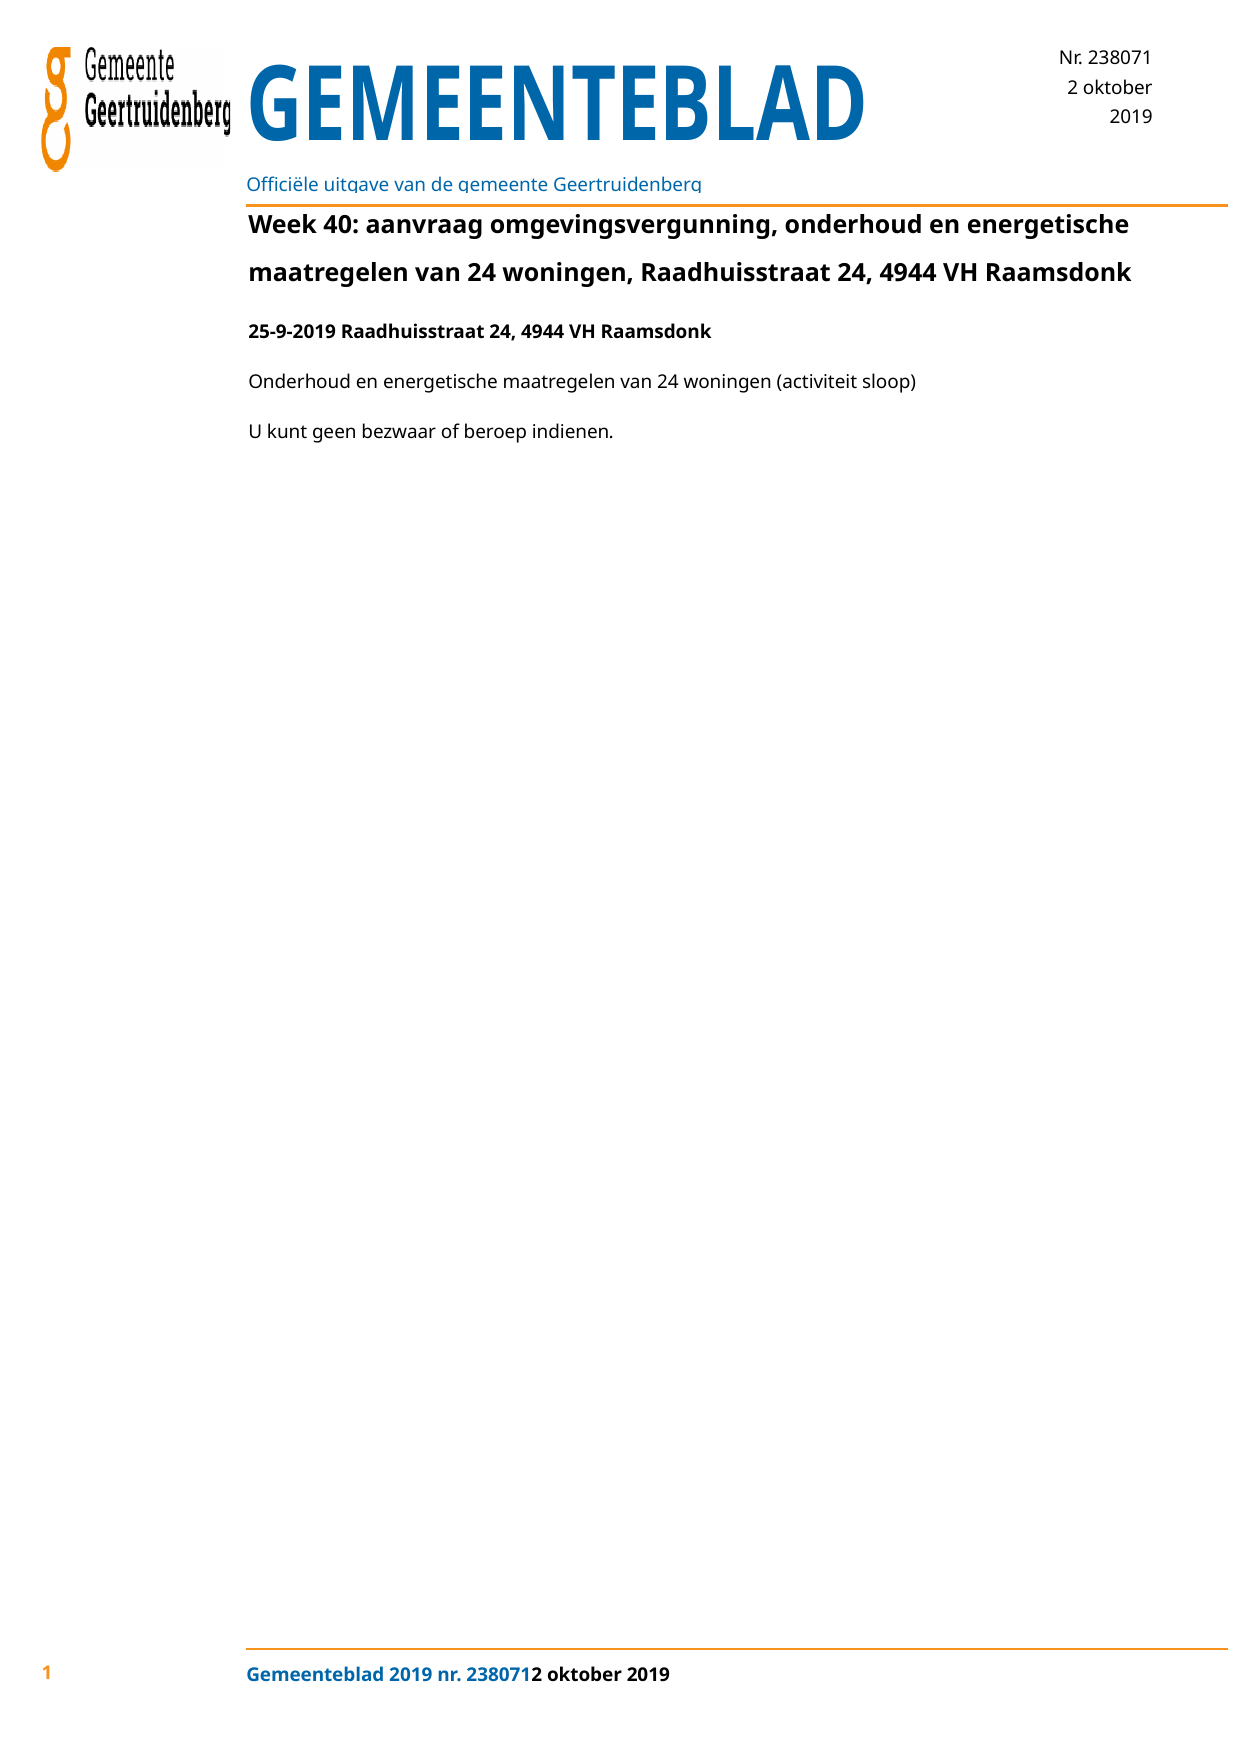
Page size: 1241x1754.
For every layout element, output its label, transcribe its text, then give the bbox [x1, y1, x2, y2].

text 25-9-2019 Raadhuisstraat 24, 4944 VH Raamsdonk [248, 318, 1152, 344]
text U kunt geen bezwaar of beroep indienen. [248, 419, 1152, 444]
text Week 40: aanvraag omgevingsvergunning, onderhoud en energetische maatregelen van 24 woningen, Raadhuisstraat 24, 4944 VH Raamsdonk [248, 207, 1152, 288]
picture [41, 47, 231, 172]
text Onderhoud en energetische maatregelen van 24 woningen (activiteit sloop) [248, 368, 1152, 394]
